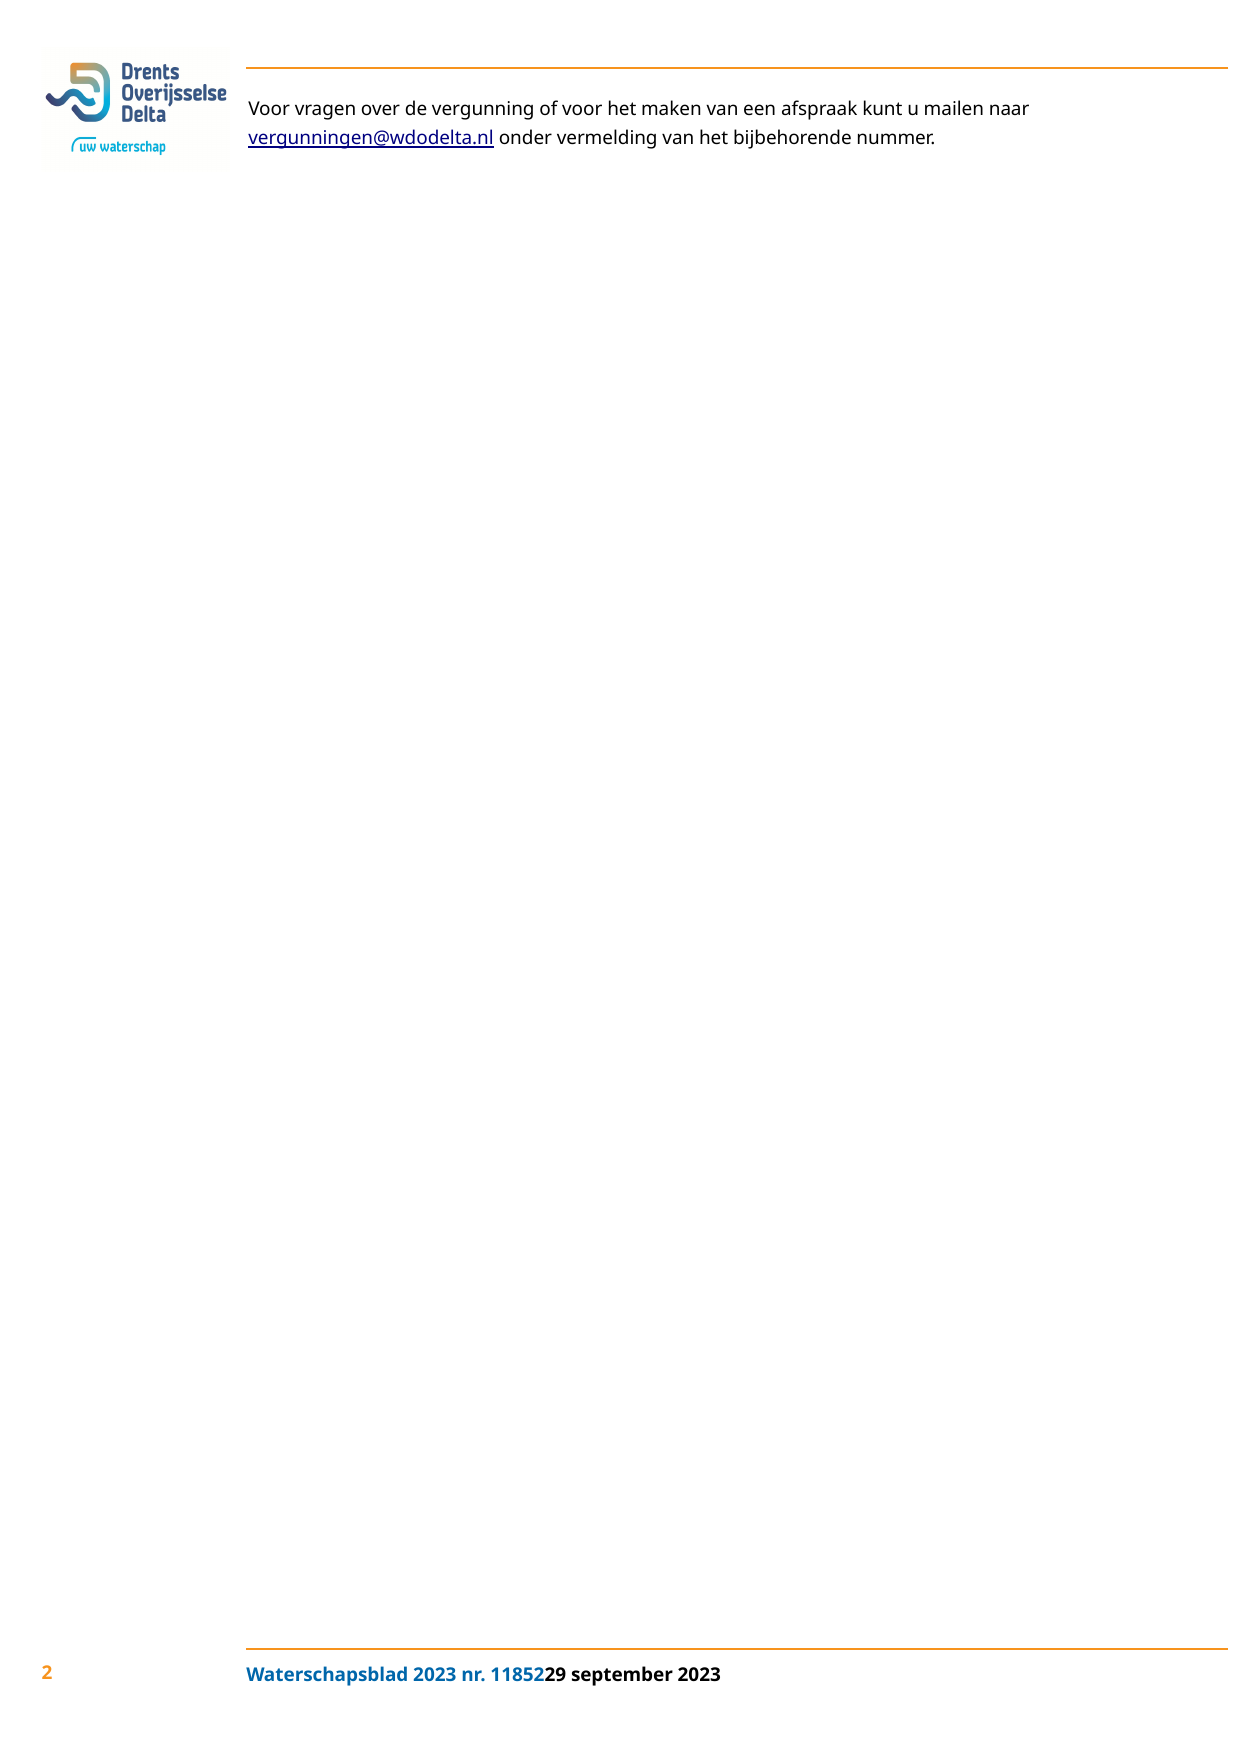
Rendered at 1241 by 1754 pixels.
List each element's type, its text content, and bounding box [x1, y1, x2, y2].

text Voor vragen over de vergunning of voor het maken van een afspraak kunt u mailen naar vergunningen@wdodelta.nl onder vermelding van het bijbehorende nummer. [248, 95, 1152, 150]
picture [41, 47, 231, 172]
